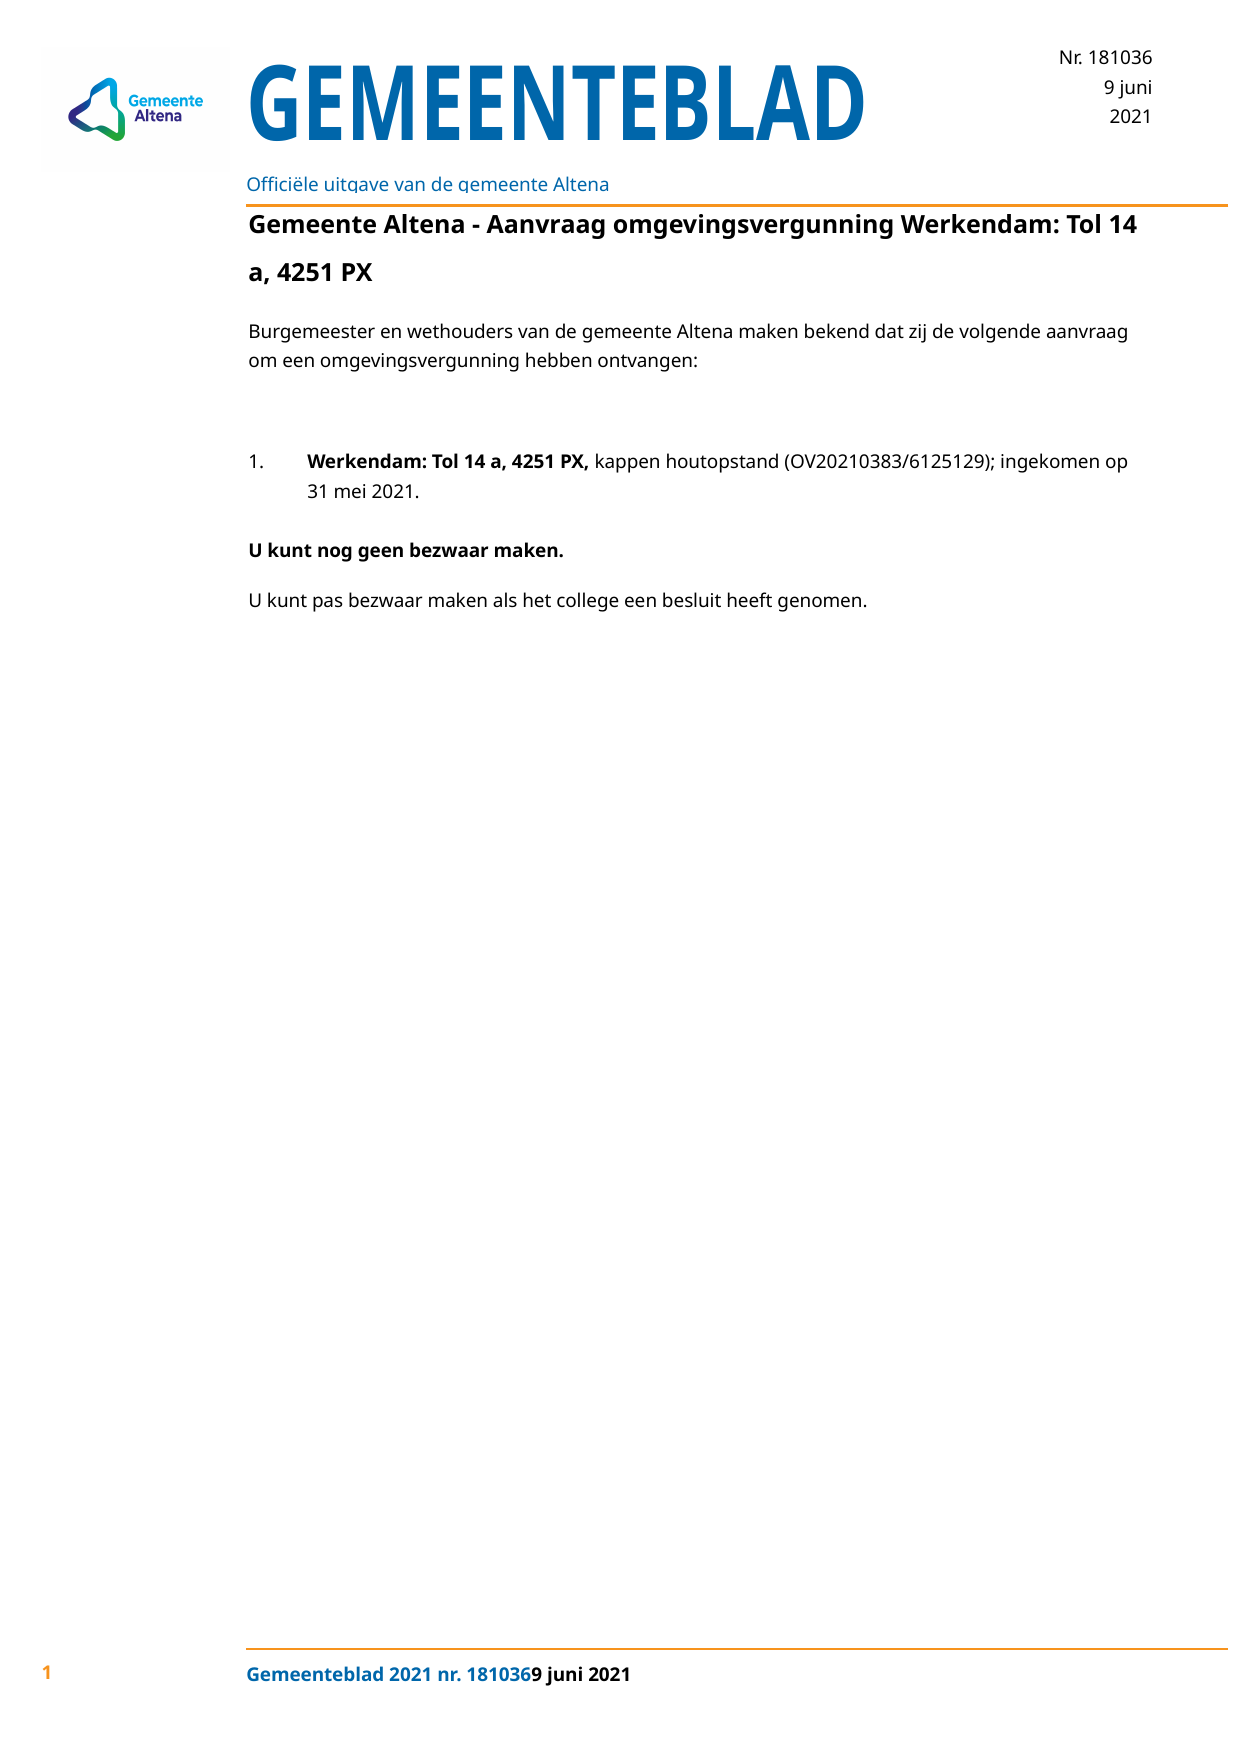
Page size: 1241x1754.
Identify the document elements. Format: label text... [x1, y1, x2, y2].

list Werkendam: Tol 14 a, 4251 PX, kappen houtopstand (OV20210383/6125129); ingekomen op 31 mei 2021. [248, 448, 1152, 504]
text Gemeente Altena - Aanvraag omgevingsvergunning Werkendam: Tol 14 a, 4251 PX [248, 207, 1152, 288]
text U kunt pas bezwaar maken als het college een besluit heeft genomen. [248, 587, 1152, 613]
text U kunt nog geen bezwaar maken. [248, 537, 1152, 563]
picture [41, 47, 231, 172]
text Burgemeester en wethouders van de gemeente Altena maken bekend dat zij de volgende aanvraag om een omgevingsvergunning hebben ontvangen: [248, 318, 1152, 373]
